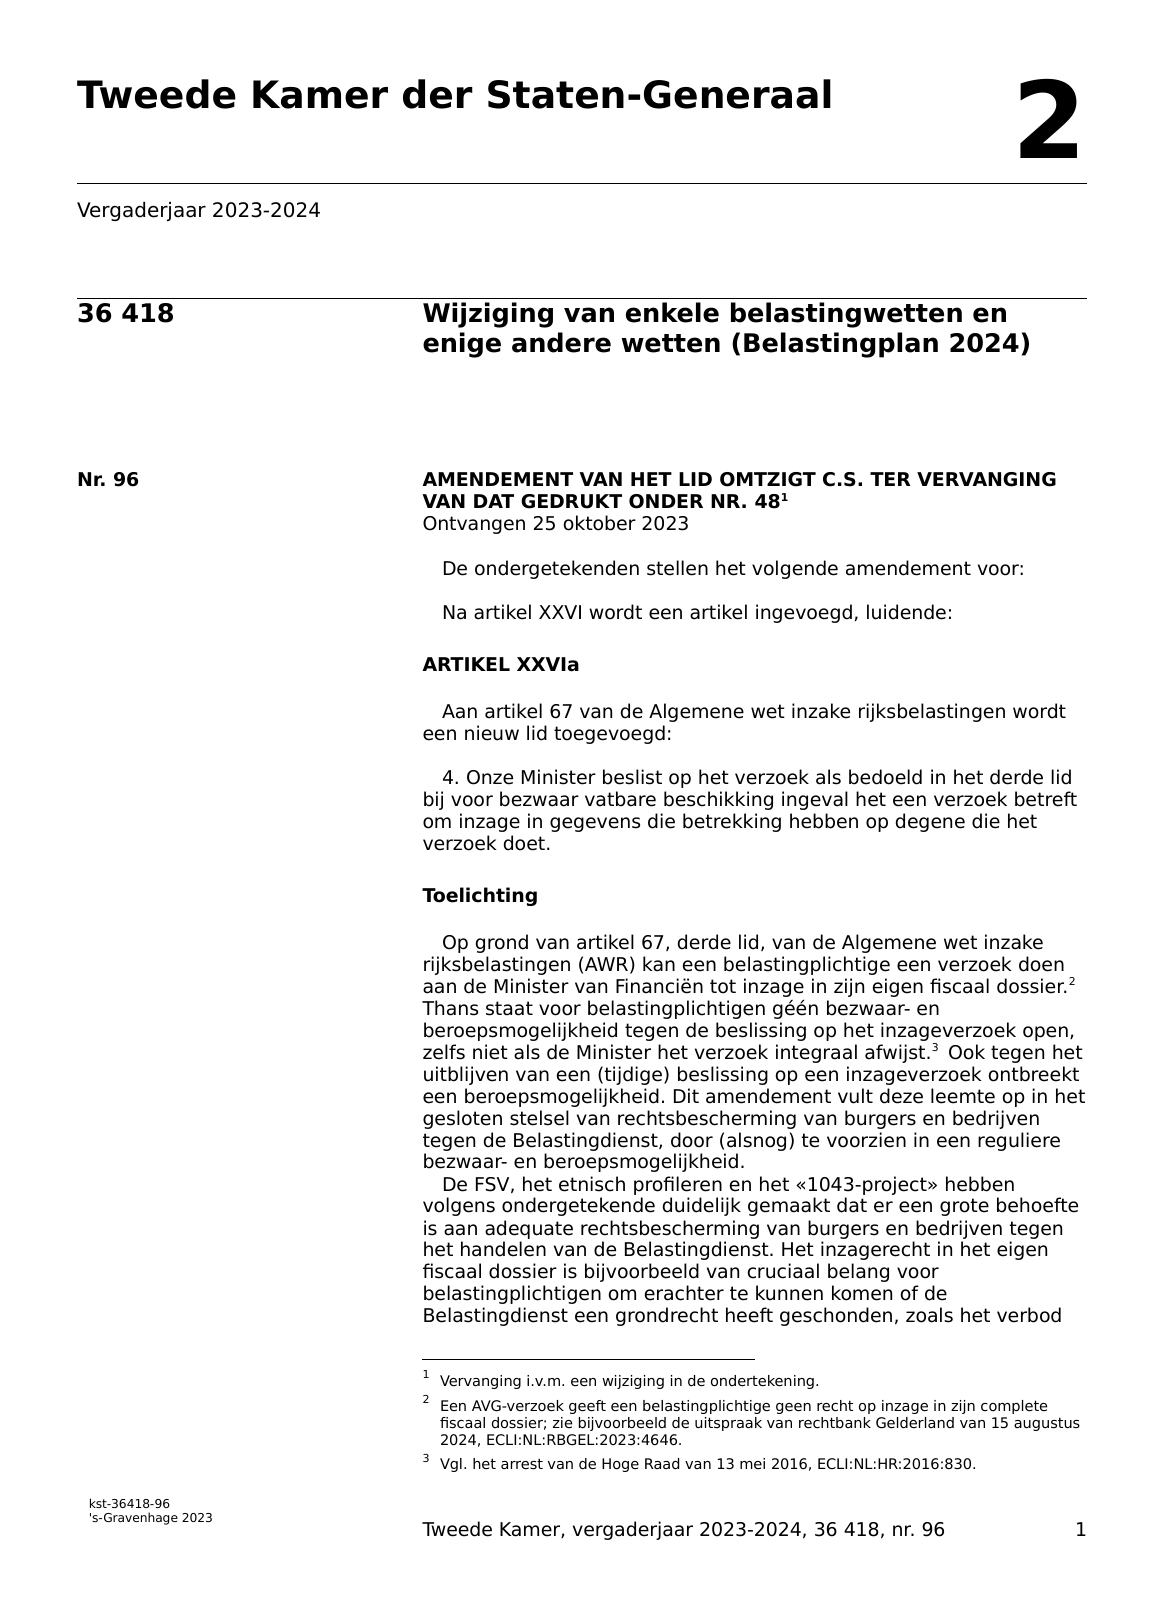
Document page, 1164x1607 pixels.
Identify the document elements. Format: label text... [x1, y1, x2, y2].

table_cell Vergaderjaar 2023-2024 [77, 184, 1087, 298]
table_header Tweede Kamer der Staten-Generaal [77, 59, 886, 183]
subtitle Nr. 96 AMENDEMENT VAN HET LID OMTZIGT C.S. TER VERVANGING VAN DAT GEDRUKT ONDER NR. 48 [77, 469, 1087, 513]
subtitle 36 418 Wijziging van enkele belastingwetten en enige andere wetten (Belastingplan 2024) [77, 299, 1087, 358]
subtitle Toelichting [422, 885, 1087, 907]
text Vgl. het arrest van de Hoge Raad van 13 mei 2016, ECLI:NL:HR:2016:830. [422, 1452, 1087, 1474]
text 's-Gravenhage 2023 [88, 1511, 323, 1525]
text Aan artikel 67 van de Algemene wet inzake rijksbelastingen wordt een nieuw lid toegevoegd: [422, 701, 1087, 744]
table_header 2 [886, 59, 1087, 183]
text Een AVG-verzoek geeft een belastingplichtige geen recht op inzage in zijn complete fiscaal dossier; zie bijvoorbeeld de uitspraak van rechtbank Gelderland van 15 augustus 2024, ECLI:NL:RBGEL:2023:4646. [422, 1393, 1087, 1449]
text Na artikel XXVI wordt een artikel ingevoegd, luidende: [422, 602, 1087, 624]
text Ontvangen 25 oktober 2023 [422, 513, 1087, 535]
text Vervanging i.v.m. een wijziging in de ondertekening. [422, 1368, 1087, 1391]
subtitle ARTIKEL XXVIa [422, 654, 1087, 676]
text De FSV, het etnisch profileren en het «1043-project» hebben volgens ondergetekende duidelijk gemaakt dat er een grote behoefte is aan adequate rechtsbescherming van burgers en bedrijven tegen het handelen van de Belastingdienst. Het inzagerecht in het eigen fiscaal dossier is bijvoorbeeld van cruciaal belang voor belastingplichtigen om erachter te kunnen komen of de Belastingdienst een grondrecht heeft geschonden, zoals het verbod [422, 1173, 1087, 1327]
text De ondergetekenden stellen het volgende amendement voor: [422, 557, 1087, 579]
text 4. Onze Minister beslist op het verzoek als bedoeld in het derde lid bij voor bezwaar vatbare beschikking ingeval het een verzoek betreft om inzage in gegevens die betrekking hebben op degene die het verzoek doet. [422, 767, 1087, 855]
text Op grond van artikel 67, derde lid, van de Algemene wet inzake rijksbelastingen (AWR) kan een belastingplichtige een verzoek doen aan de Minister van Financiën tot inzage in zijn eigen fiscaal dossier. Thans staat voor belastingplichtigen géén bezwaar- en beroepsmogelijkheid tegen de beslissing op het inzageverzoek open, zelfs niet als de Minister het verzoek integraal afwijst. Ook tegen het uitblijven van een (tijdige) beslissing op een inzageverzoek ontbreekt een beroepsmogelijkheid. Dit amendement vult deze leemte op in het gesloten stelsel van rechtsbescherming van burgers en bedrijven tegen de Belastingdienst, door (alsnog) te voorzien in een reguliere bezwaar- en beroepsmogelijkheid. [422, 932, 1087, 1173]
text kst-36418-96 [88, 1497, 323, 1511]
